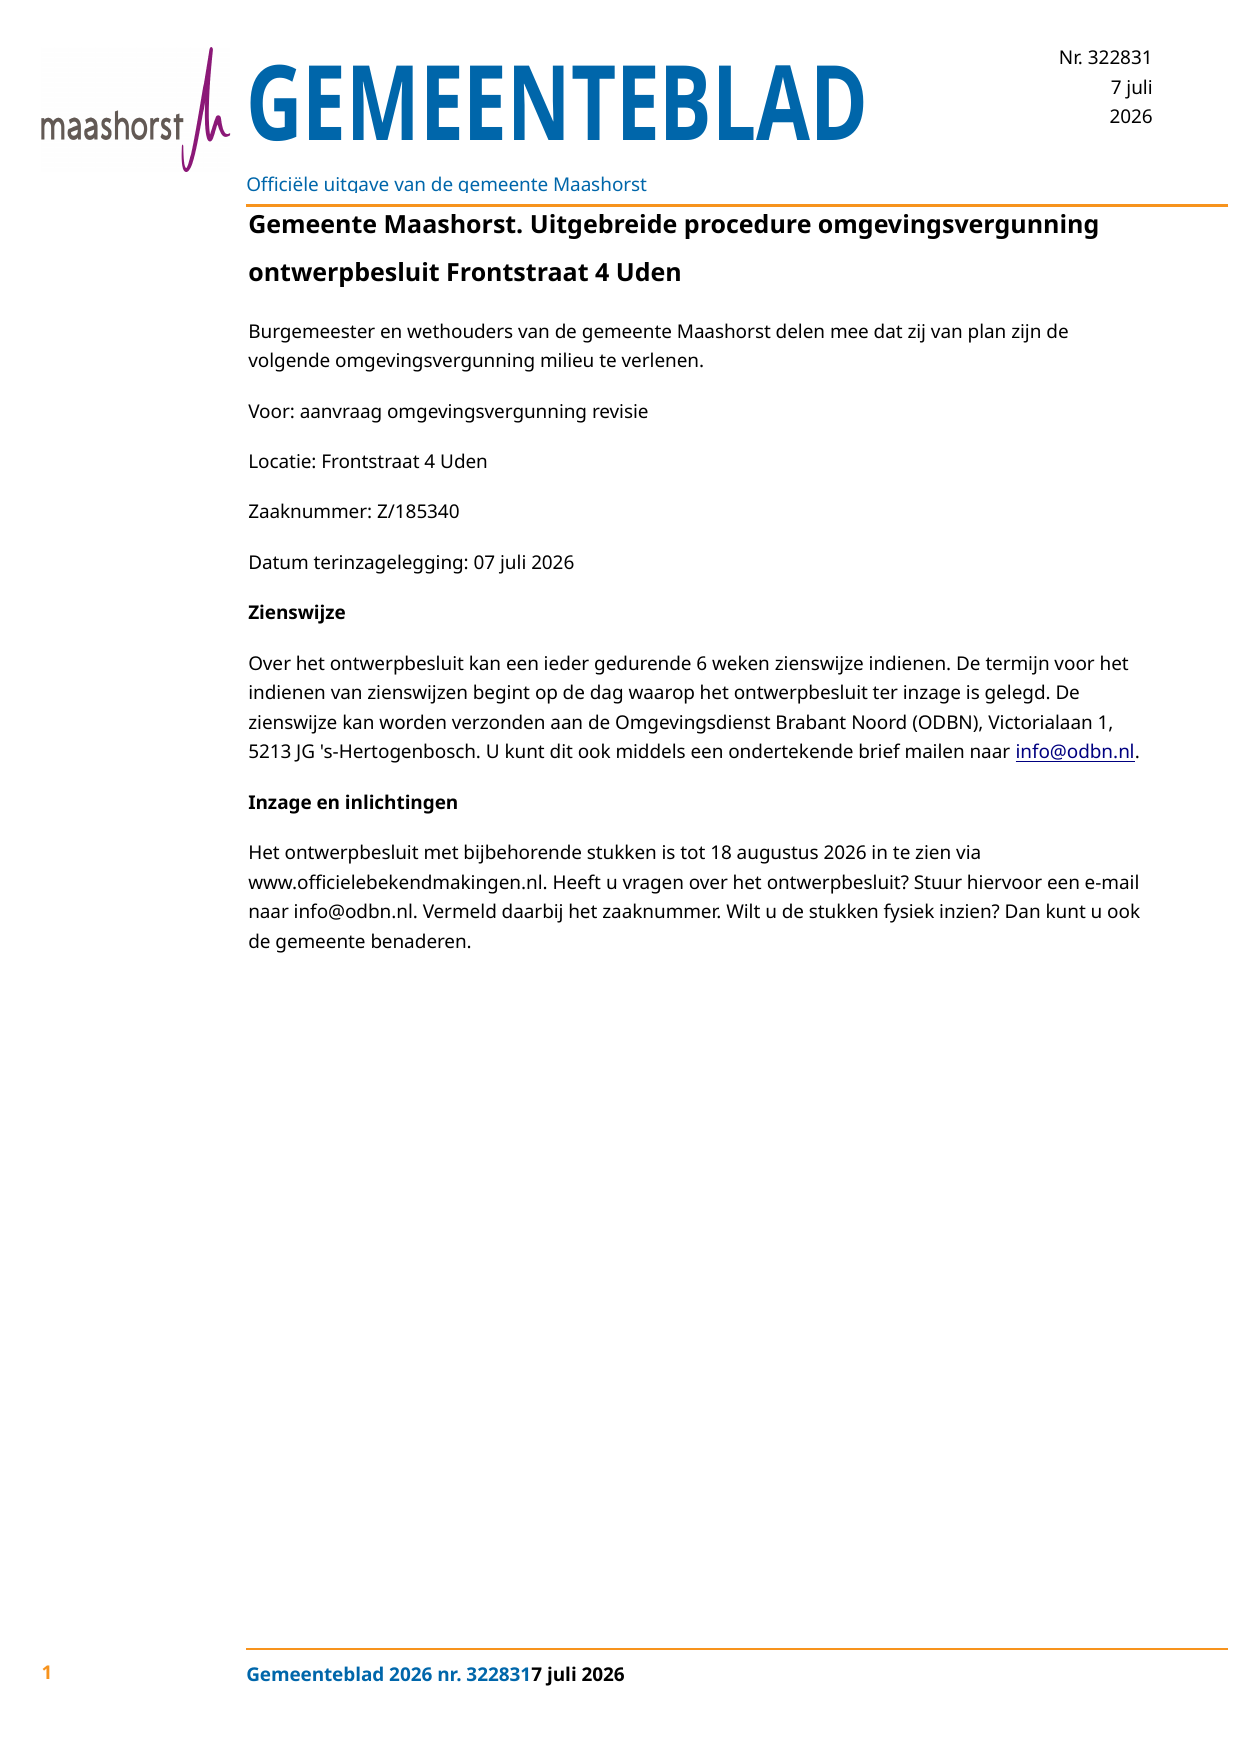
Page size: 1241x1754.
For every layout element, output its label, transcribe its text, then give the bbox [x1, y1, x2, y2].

text Zaaknummer: Z/185340 [248, 499, 1152, 524]
text Over het ontwerpbesluit kan een ieder gedurende 6 weken zienswijze indienen. De termijn voor het indienen van zienswijzen begint op de dag waarop het ontwerpbesluit ter inzage is gelegd. De zienswijze kan worden verzonden aan de Omgevingsdienst Brabant Noord (ODBN), Victorialaan 1, 5213 JG 's-Hertogenbosch. U kunt dit ook middels een ondertekende brief mailen naar info@odbn.nl. [248, 650, 1152, 764]
text Datum terinzagelegging: 07 juli 2026 [248, 549, 1152, 575]
text Zienswijze [248, 599, 1152, 625]
picture [41, 47, 231, 172]
text Inzage en inlichtingen [248, 789, 1152, 815]
text Locatie: Frontstraat 4 Uden [248, 448, 1152, 474]
text Voor: aanvraag omgevingsvergunning revisie [248, 398, 1152, 424]
text Gemeente Maashorst. Uitgebreide procedure omgevingsvergunning ontwerpbesluit Frontstraat 4 Uden [248, 207, 1152, 288]
text Het ontwerpbesluit met bijbehorende stukken is tot 18 augustus 2026 in te zien via www.officielebekendmakingen.nl. Heeft u vragen over het ontwerpbesluit? Stuur hiervoor een e-mail naar info@odbn.nl. Vermeld daarbij het zaaknummer. Wilt u de stukken fysiek inzien? Dan kunt u ook de gemeente benaderen. [248, 839, 1152, 954]
text Burgemeester en wethouders van de gemeente Maashorst delen mee dat zij van plan zijn de volgende omgevingsvergunning milieu te verlenen. [248, 318, 1152, 373]
